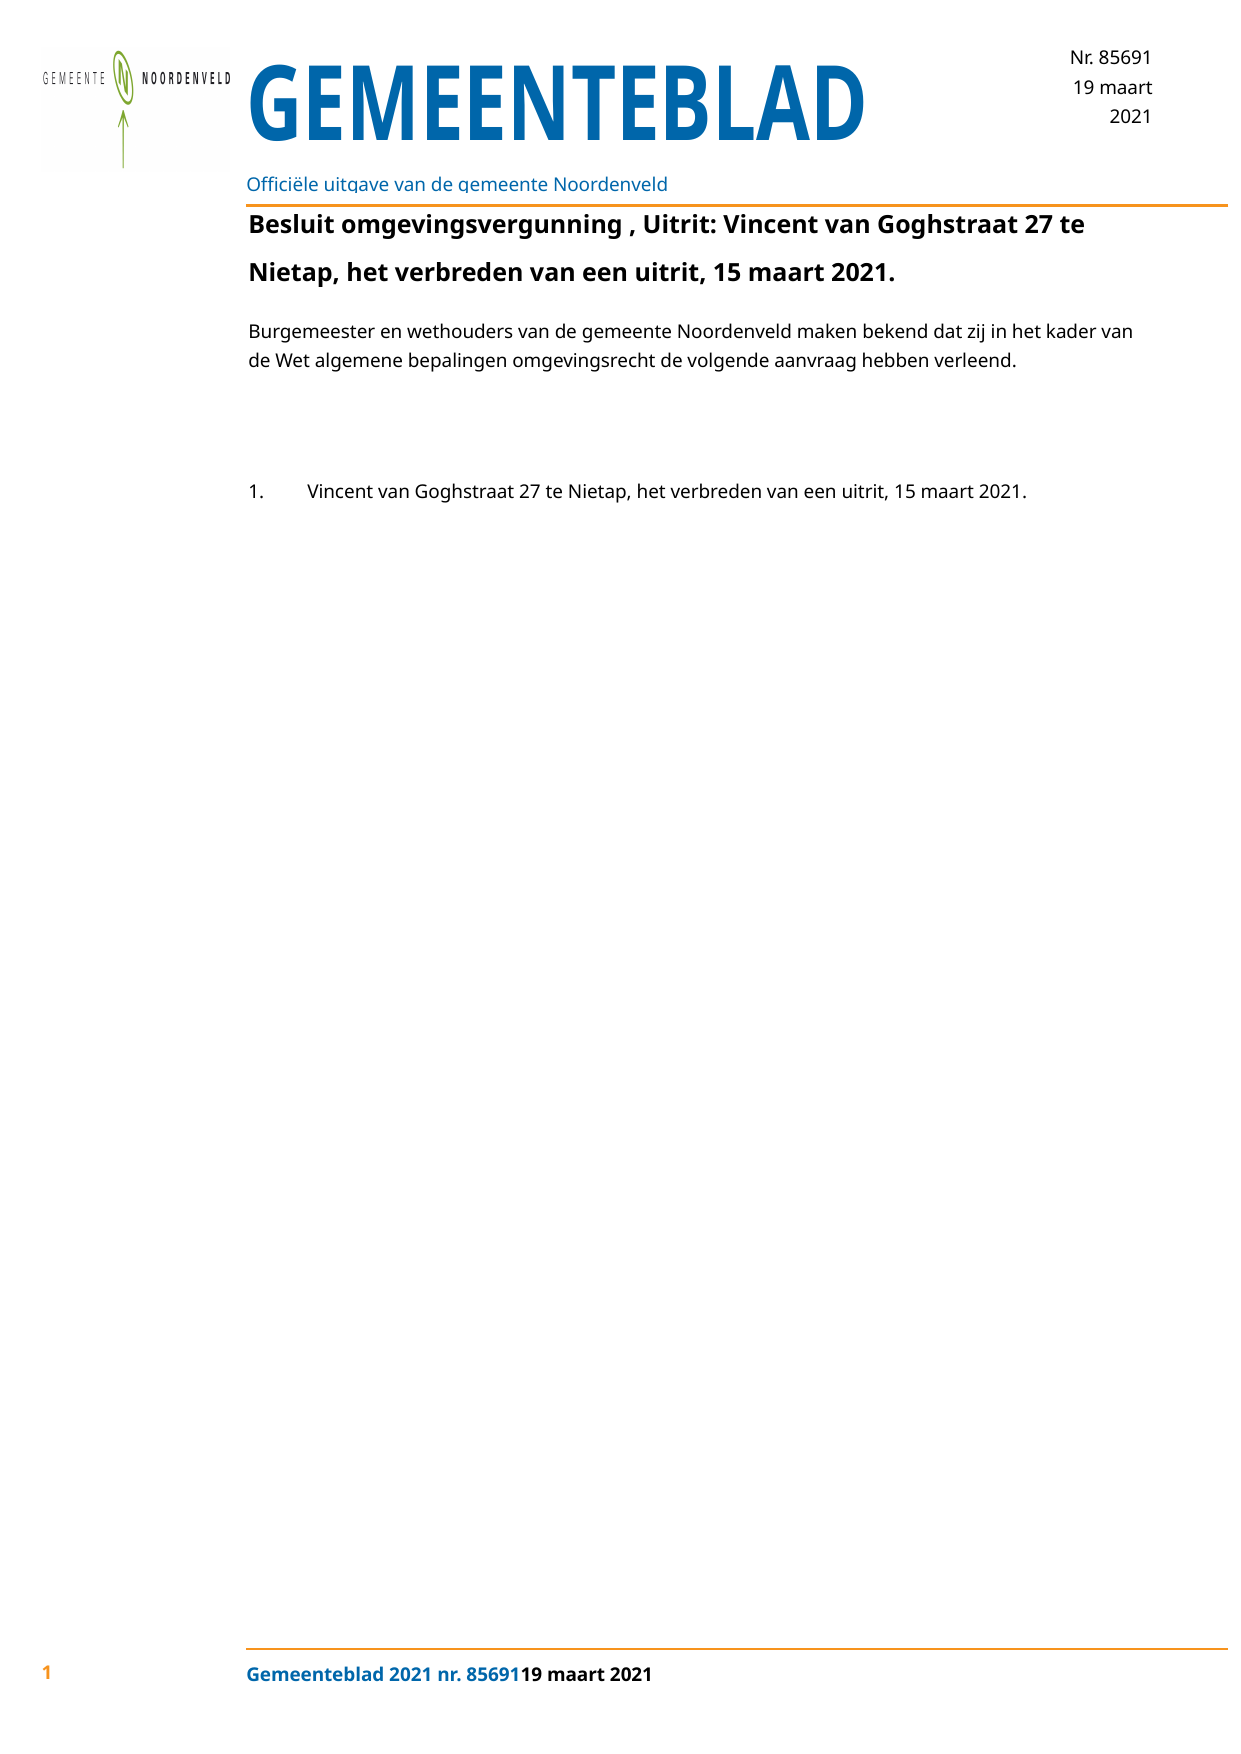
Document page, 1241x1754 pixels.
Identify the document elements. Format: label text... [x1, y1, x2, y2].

text Burgemeester en wethouders van de gemeente Noordenveld maken bekend dat zij in het kader van de Wet algemene bepalingen omgevingsrecht de volgende aanvraag hebben verleend. [248, 318, 1152, 373]
text Besluit omgevingsvergunning , Uitrit: Vincent van Goghstraat 27 te Nietap, het verbreden van een uitrit, 15 maart 2021. [248, 207, 1152, 288]
list Vincent van Goghstraat 27 te Nietap, het verbreden van een uitrit, 15 maart 2021. [248, 478, 1152, 504]
picture [41, 47, 231, 172]
